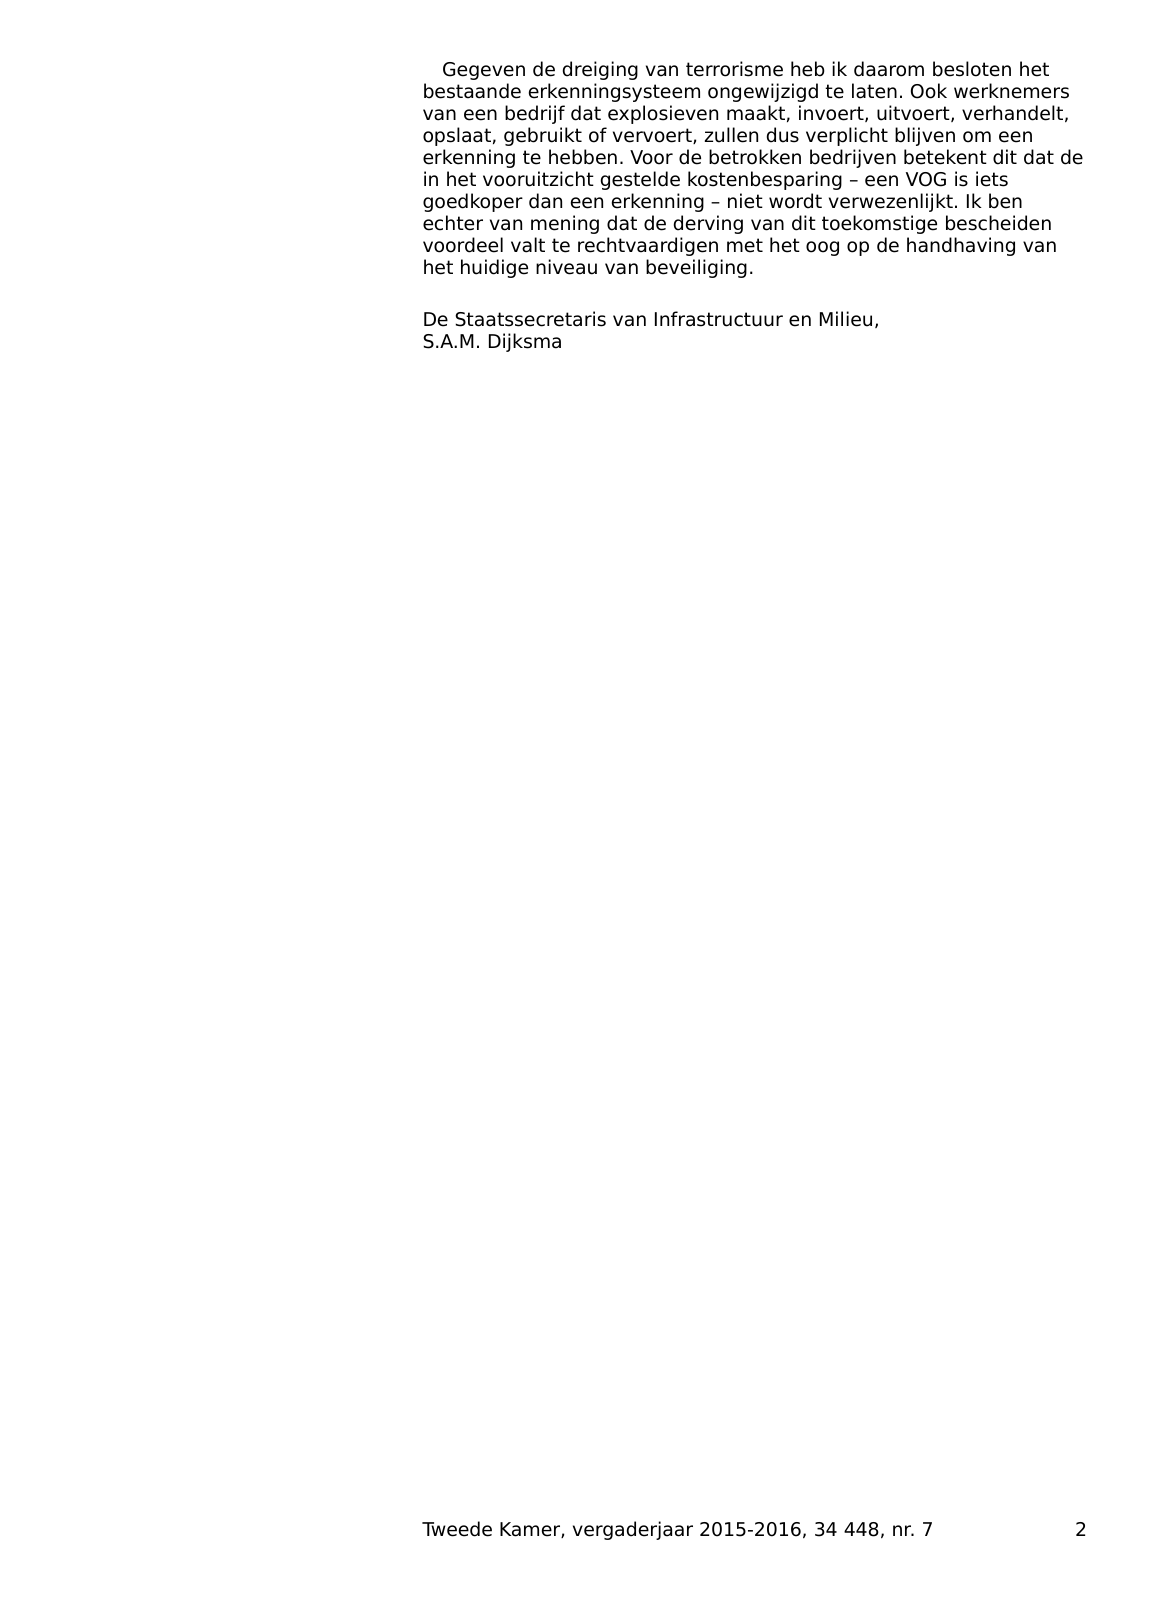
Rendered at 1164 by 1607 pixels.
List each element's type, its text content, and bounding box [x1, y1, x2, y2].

text De Staatssecretaris van Infrastructuur en Milieu, S.A.M. Dijksma [422, 309, 1087, 353]
text Gegeven de dreiging van terrorisme heb ik daarom besloten het bestaande erkenningsysteem ongewijzigd te laten. Ook werknemers van een bedrijf dat explosieven maakt, invoert, uitvoert, verhandelt, opslaat, gebruikt of vervoert, zullen dus verplicht blijven om een erkenning te hebben. Voor de betrokken bedrijven betekent dit dat de in het vooruitzicht gestelde kostenbesparing – een VOG is iets goedkoper dan een erkenning – niet wordt verwezenlijkt. Ik ben echter van mening dat de derving van dit toekomstige bescheiden voordeel valt te rechtvaardigen met het oog op de handhaving van het huidige niveau van beveiliging. [422, 59, 1087, 279]
